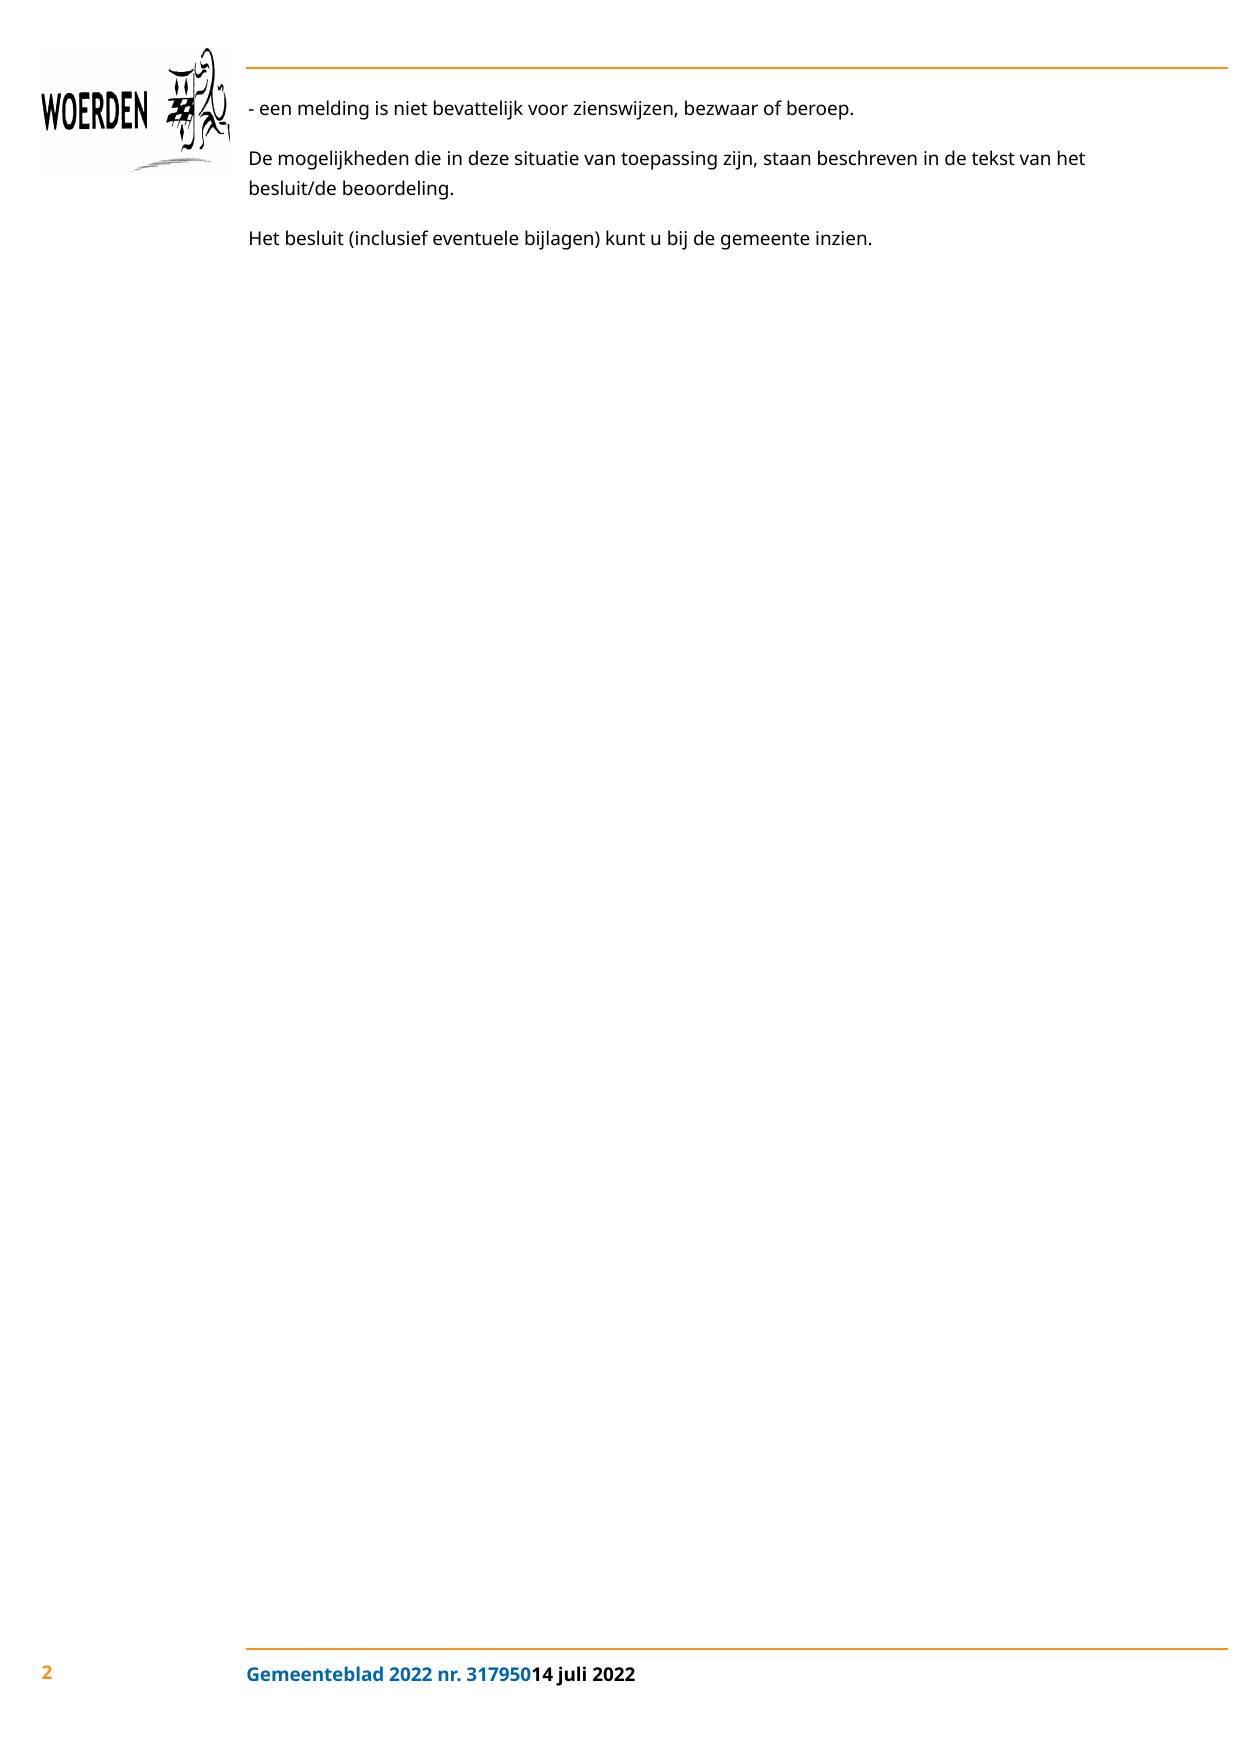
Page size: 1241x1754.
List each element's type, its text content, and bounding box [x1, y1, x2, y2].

text De mogelijkheden die in deze situatie van toepassing zijn, staan beschreven in de tekst van het besluit/de beoordeling. [248, 145, 1152, 201]
text Het besluit (inclusief eventuele bijlagen) kunt u bij de gemeente inzien. [248, 225, 1152, 251]
text - een melding is niet bevattelijk voor zienswijzen, bezwaar of beroep. [248, 95, 1152, 121]
picture [41, 47, 231, 172]
